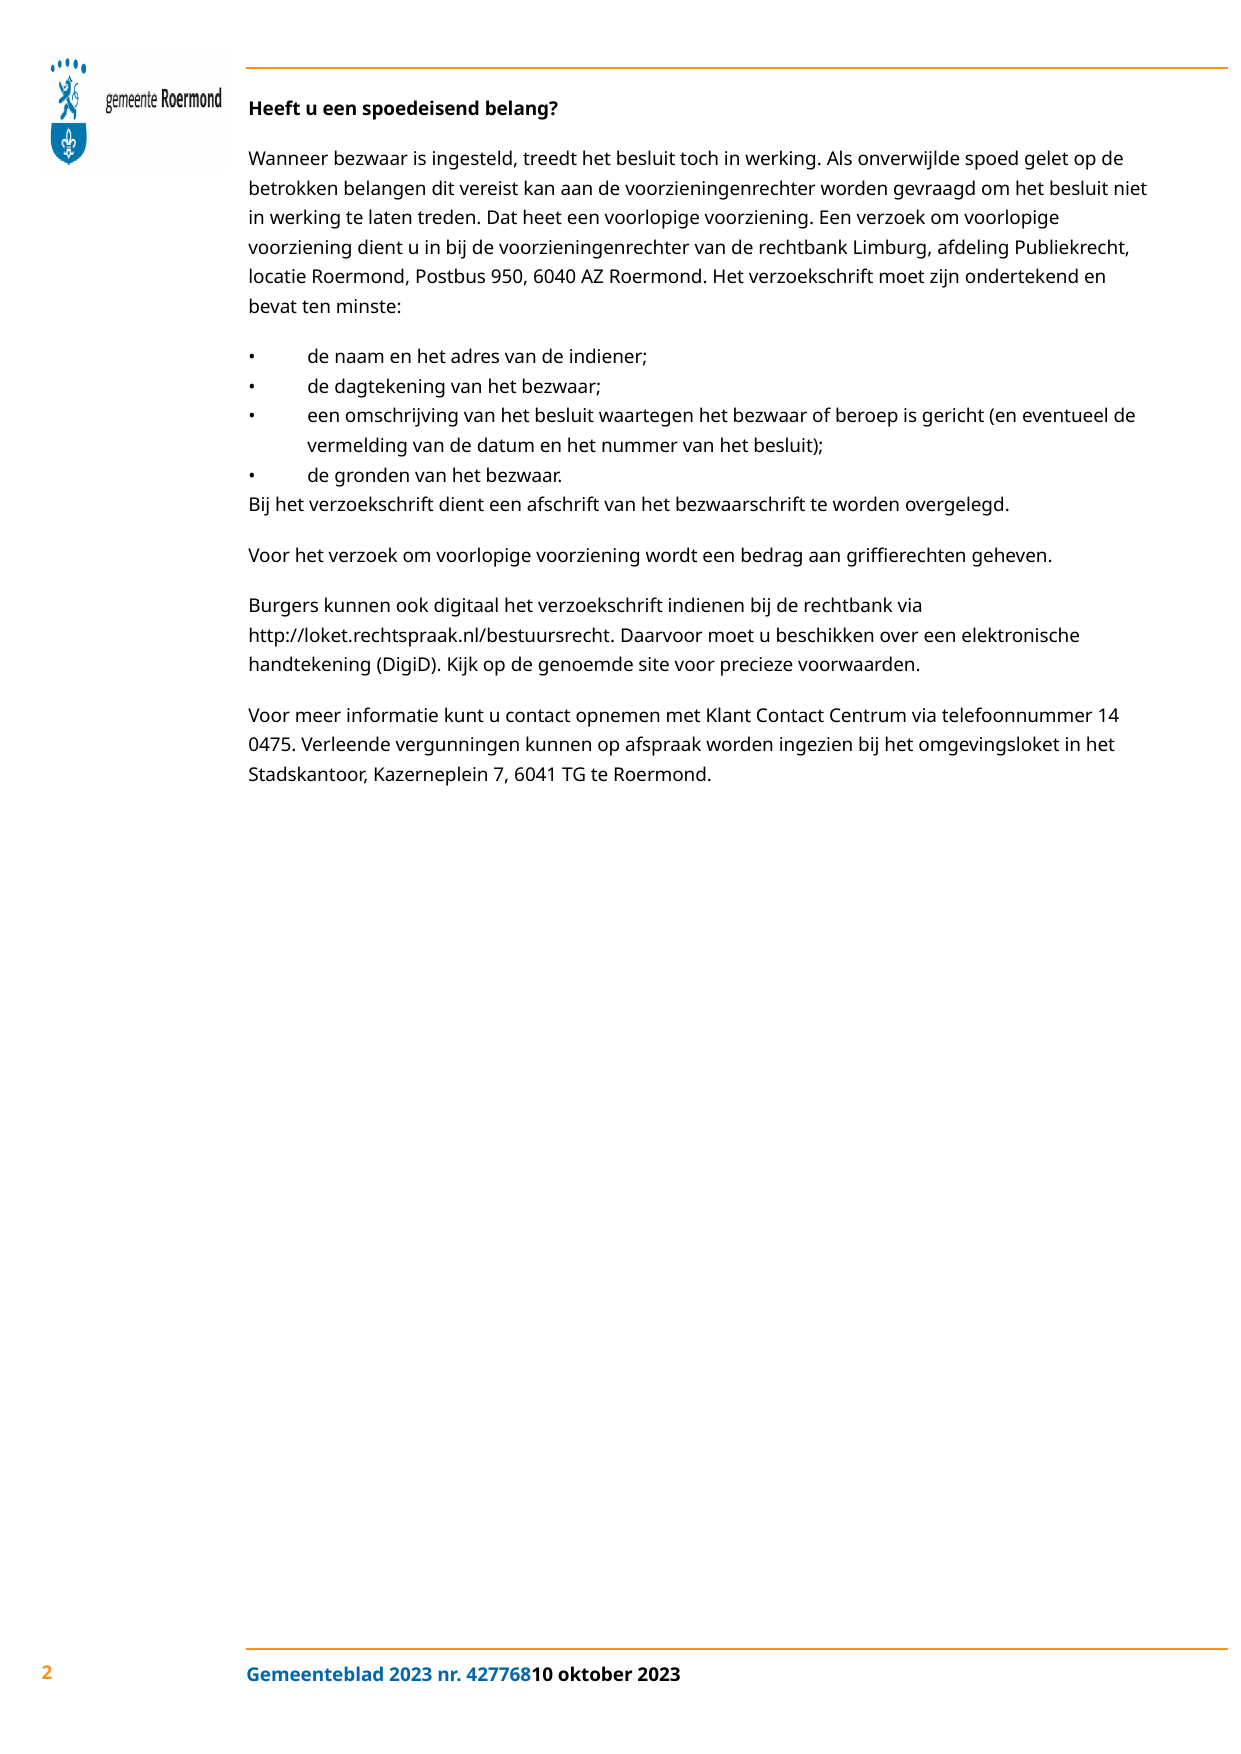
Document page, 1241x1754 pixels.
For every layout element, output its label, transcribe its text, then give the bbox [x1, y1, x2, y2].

picture [41, 47, 231, 172]
text Voor het verzoek om voorlopige voorziening wordt een bedrag aan griffierechten geheven. [248, 542, 1152, 568]
text Burgers kunnen ook digitaal het verzoekschrift indienen bij de rechtbank via http://loket.rechtspraak.nl/bestuursrecht. Daarvoor moet u beschikken over een elektronische handtekening (DigiD). Kijk op de genoemde site voor precieze voorwaarden. [248, 592, 1152, 677]
list de gronden van het bezwaar. [248, 462, 1152, 488]
text Heeft u een spoedeisend belang? [248, 95, 1152, 121]
list de dagtekening van het bezwaar; [248, 373, 1152, 399]
text Wanneer bezwaar is ingesteld, treedt het besluit toch in werking. Als onverwijlde spoed gelet op de betrokken belangen dit vereist kan aan de voorzieningenrechter worden gevraagd om het besluit niet in werking te laten treden. Dat heet een voorlopige voorziening. Een verzoek om voorlopige voorziening dient u in bij de voorzieningenrechter van de rechtbank Limburg, afdeling Publiekrecht, locatie Roermond, Postbus 950, 6040 AZ Roermond. Het verzoekschrift moet zijn ondertekend en bevat ten minste: [248, 145, 1152, 319]
text Voor meer informatie kunt u contact opnemen met Klant Contact Centrum via telefoonnummer 14 0475. Verleende vergunningen kunnen op afspraak worden ingezien bij het omgevingsloket in het Stadskantoor, Kazerneplein 7, 6041 TG te Roermond. [248, 702, 1152, 787]
text Bij het verzoekschrift dient een afschrift van het bezwaarschrift te worden overgelegd. [248, 491, 1152, 517]
list de naam en het adres van de indiener; [248, 343, 1152, 369]
list een omschrijving van het besluit waartegen het bezwaar of beroep is gericht (en eventueel de vermelding van de datum en het nummer van het besluit); [248, 403, 1152, 458]
